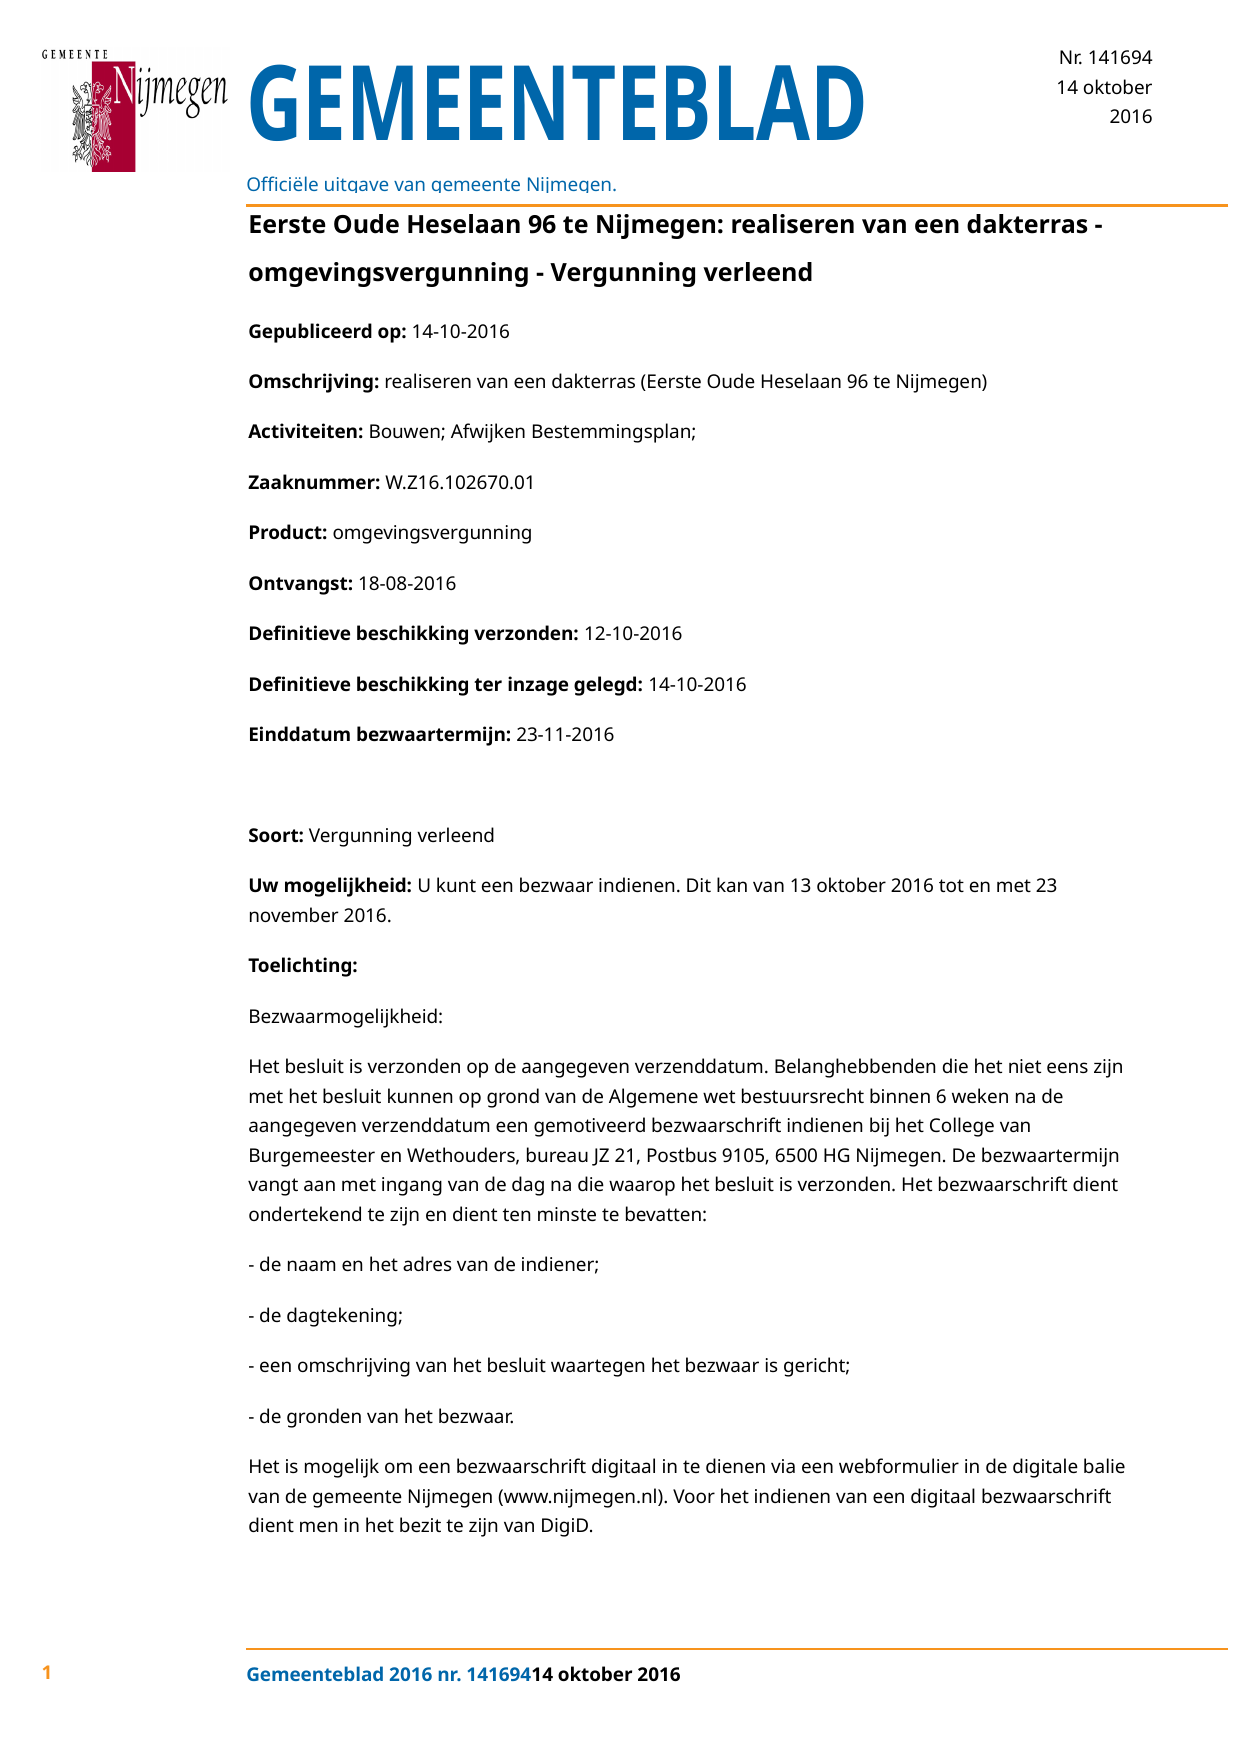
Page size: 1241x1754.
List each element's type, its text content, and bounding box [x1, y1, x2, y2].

text Het is mogelijk om een bezwaarschrift digitaal in te dienen via een webformulier in de digitale balie van de gemeente Nijmegen (www.nijmegen.nl). Voor het indienen van een digitaal bezwaarschrift dient men in het bezit te zijn van DigiD. [248, 1453, 1152, 1538]
text - de dagtekening; [248, 1302, 1152, 1328]
text Uw mogelijkheid: U kunt een bezwaar indienen. Dit kan van 13 oktober 2016 tot en met 23 november 2016. [248, 872, 1152, 928]
text Omschrijving: realiseren van een dakterras (Eerste Oude Heselaan 96 te Nijmegen) [248, 368, 1152, 394]
text Activiteiten: Bouwen; Afwijken Bestemmingsplan; [248, 419, 1152, 444]
text - de naam en het adres van de indiener; [248, 1252, 1152, 1277]
text Definitieve beschikking verzonden: 12-10-2016 [248, 620, 1152, 646]
text Toelichting: [248, 952, 1152, 978]
text Zaaknummer: W.Z16.102670.01 [248, 469, 1152, 495]
text Soort: Vergunning verleend [248, 822, 1152, 848]
text Einddatum bezwaartermijn: 23-11-2016 [248, 721, 1152, 747]
text Bezwaarmogelijkheid: [248, 1003, 1152, 1029]
picture [41, 47, 231, 172]
text Definitieve beschikking ter inzage gelegd: 14-10-2016 [248, 671, 1152, 697]
text - een omschrijving van het besluit waartegen het bezwaar is gericht; [248, 1352, 1152, 1378]
text Eerste Oude Heselaan 96 te Nijmegen: realiseren van een dakterras - omgevingsvergunning - Vergunning verleend [248, 207, 1152, 288]
text Gepubliceerd op: 14-10-2016 [248, 318, 1152, 344]
text - de gronden van het bezwaar. [248, 1403, 1152, 1429]
text Ontvangst: 18-08-2016 [248, 570, 1152, 596]
text Het besluit is verzonden op de aangegeven verzenddatum. Belanghebbenden die het niet eens zijn met het besluit kunnen op grond van de Algemene wet bestuursrecht binnen 6 weken na de aangegeven verzenddatum een gemotiveerd bezwaarschrift indienen bij het College van Burgemeester en Wethouders, bureau JZ 21, Postbus 9105, 6500 HG Nijmegen. De bezwaartermijn vangt aan met ingang van de dag na die waarop het besluit is verzonden. Het bezwaarschrift dient ondertekend te zijn en dient ten minste te bevatten: [248, 1053, 1152, 1227]
text Product: omgevingsvergunning [248, 519, 1152, 545]
